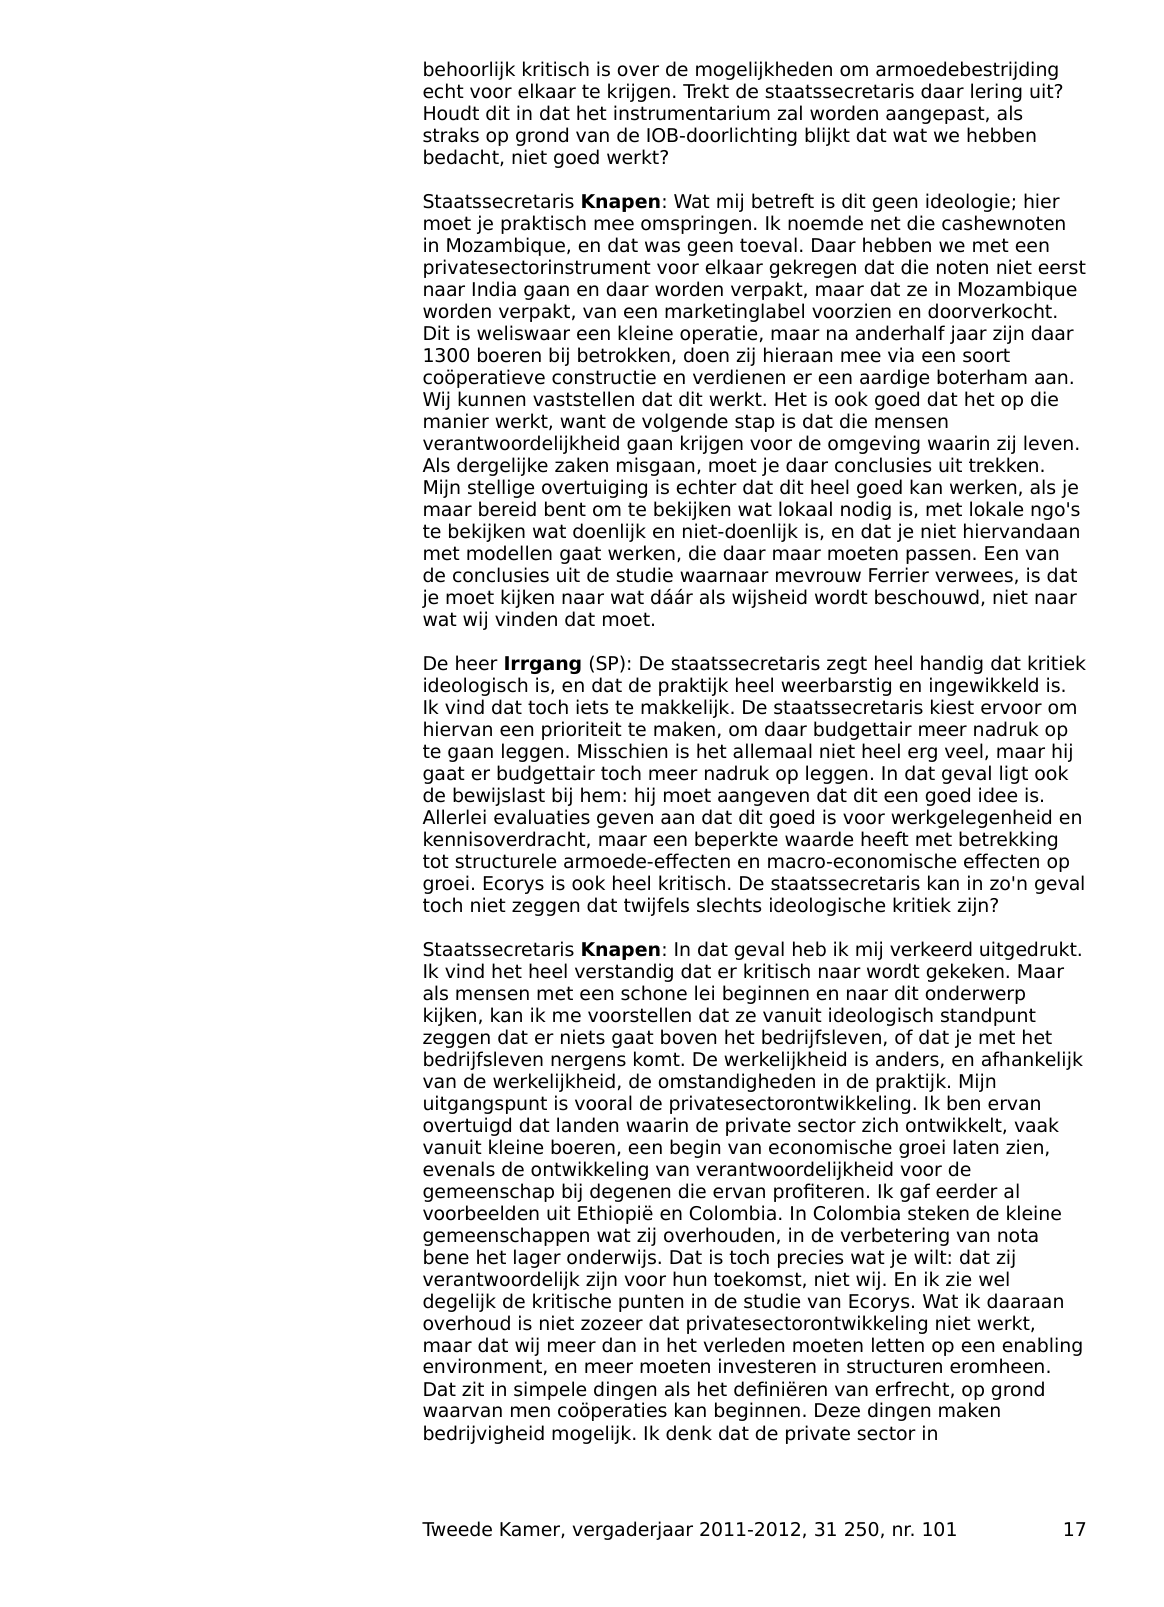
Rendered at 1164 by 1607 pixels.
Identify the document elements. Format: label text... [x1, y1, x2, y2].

text Staatssecretaris Knapen: Wat mij betreft is dit geen ideologie; hier moet je praktisch mee omspringen. Ik noemde net die cashewnoten in Mozambique, en dat was geen toeval. Daar hebben we met een privatesectorinstrument voor elkaar gekregen dat die noten niet eerst naar India gaan en daar worden verpakt, maar dat ze in Mozambique worden verpakt, van een marketinglabel voorzien en doorverkocht. Dit is weliswaar een kleine operatie, maar na anderhalf jaar zijn daar 1300 boeren bij betrokken, doen zij hieraan mee via een soort coöperatieve constructie en verdienen er een aardige boterham aan. Wij kunnen vaststellen dat dit werkt. Het is ook goed dat het op die manier werkt, want de volgende stap is dat die mensen verantwoordelijkheid gaan krijgen voor de omgeving waarin zij leven. Als dergelijke zaken misgaan, moet je daar conclusies uit trekken. Mijn stellige overtuiging is echter dat dit heel goed kan werken, als je maar bereid bent om te bekijken wat lokaal nodig is, met lokale ngo's te bekijken wat doenlijk en niet-doenlijk is, en dat je niet hiervandaan met modellen gaat werken, die daar maar moeten passen. Een van de conclusies uit de studie waarnaar mevrouw Ferrier verwees, is dat je moet kijken naar wat dáár als wijsheid wordt beschouwd, niet naar wat wij vinden dat moet. [422, 191, 1087, 631]
text behoorlijk kritisch is over de mogelijkheden om armoedebestrijding echt voor elkaar te krijgen. Trekt de staatssecretaris daar lering uit? Houdt dit in dat het instrumentarium zal worden aangepast, als straks op grond van de IOB-doorlichting blijkt dat wat we hebben bedacht, niet goed werkt? [422, 59, 1087, 169]
text Staatssecretaris Knapen: In dat geval heb ik mij verkeerd uitgedrukt. Ik vind het heel verstandig dat er kritisch naar wordt gekeken. Maar als mensen met een schone lei beginnen en naar dit onderwerp kijken, kan ik me voorstellen dat ze vanuit ideologisch standpunt zeggen dat er niets gaat boven het bedrijfsleven, of dat je met het bedrijfsleven nergens komt. De werkelijkheid is anders, en afhankelijk van de werkelijkheid, de omstandigheden in de praktijk. Mijn uitgangspunt is vooral de privatesectorontwikkeling. Ik ben ervan overtuigd dat landen waarin de private sector zich ontwikkelt, vaak vanuit kleine boeren, een begin van economische groei laten zien, evenals de ontwikkeling van verantwoordelijkheid voor de gemeenschap bij degenen die ervan profiteren. Ik gaf eerder al voorbeelden uit Ethiopië en Colombia. In Colombia steken de kleine gemeenschappen wat zij overhouden, in de verbetering van nota bene het lager onderwijs. Dat is toch precies wat je wilt: dat zij verantwoordelijk zijn voor hun toekomst, niet wij. En ik zie wel degelijk de kritische punten in de studie van Ecorys. Wat ik daaraan overhoud is niet zozeer dat privatesectorontwikkeling niet werkt, maar dat wij meer dan in het verleden moeten letten op een enabling environment, en meer moeten investeren in structuren eromheen. Dat zit in simpele dingen als het definiëren van erfrecht, op grond waarvan men coöperaties kan beginnen. Deze dingen maken bedrijvigheid mogelijk. Ik denk dat de private sector in [422, 939, 1087, 1444]
text De heer Irrgang (SP): De staatssecretaris zegt heel handig dat kritiek ideologisch is, en dat de praktijk heel weerbarstig en ingewikkeld is. Ik vind dat toch iets te makkelijk. De staatssecretaris kiest ervoor om hiervan een prioriteit te maken, om daar budgettair meer nadruk op te gaan leggen. Misschien is het allemaal niet heel erg veel, maar hij gaat er budgettair toch meer nadruk op leggen. In dat geval ligt ook de bewijslast bij hem: hij moet aangeven dat dit een goed idee is. Allerlei evaluaties geven aan dat dit goed is voor werkgelegenheid en kennisoverdracht, maar een beperkte waarde heeft met betrekking tot structurele armoede-effecten en macro-economische effecten op groei. Ecorys is ook heel kritisch. De staatssecretaris kan in zo'n geval toch niet zeggen dat twijfels slechts ideologische kritiek zijn? [422, 653, 1087, 917]
